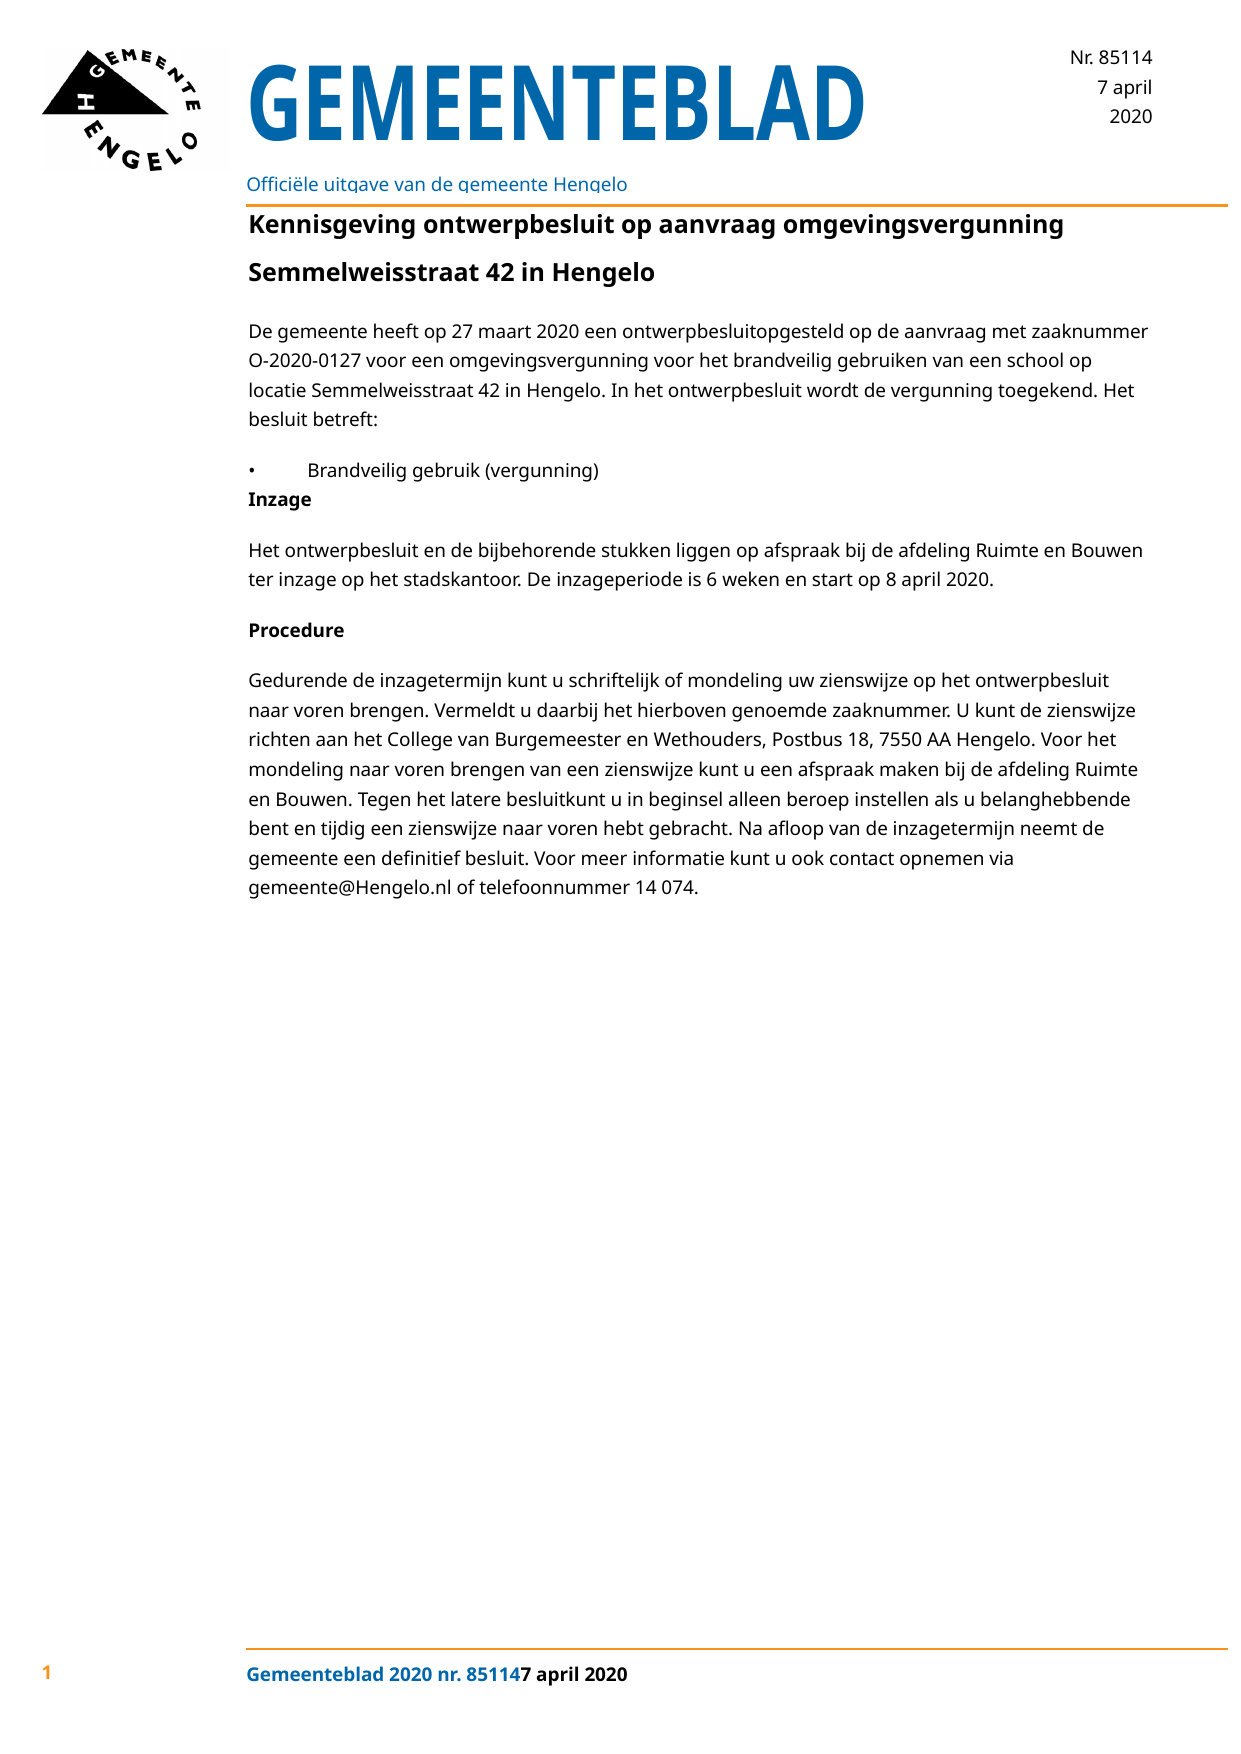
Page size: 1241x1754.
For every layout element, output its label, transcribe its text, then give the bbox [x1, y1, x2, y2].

text Kennisgeving ontwerpbesluit op aanvraag omgevingsvergunning Semmelweisstraat 42 in Hengelo [248, 207, 1152, 288]
picture [41, 47, 231, 172]
list Brandveilig gebruik (vergunning) [248, 457, 1152, 483]
text Gedurende de inzagetermijn kunt u schriftelijk of mondeling uw zienswijze op het ontwerpbesluit naar voren brengen. Vermeldt u daarbij het hierboven genoemde zaaknummer. U kunt de zienswijze richten aan het College van Burgemeester en Wethouders, Postbus 18, 7550 AA Hengelo. Voor het mondeling naar voren brengen van een zienswijze kunt u een afspraak maken bij de afdeling Ruimte en Bouwen. Tegen het latere besluitkunt u in beginsel alleen beroep instellen als u belanghebbende bent en tijdig een zienswijze naar voren hebt gebracht. Na afloop van de inzagetermijn neemt de gemeente een definitief besluit. Voor meer informatie kunt u ook contact opnemen via gemeente@Hengelo.nl of telefoonnummer 14 074. [248, 667, 1152, 900]
text Het ontwerpbesluit en de bijbehorende stukken liggen op afspraak bij de afdeling Ruimte en Bouwen ter inzage op het stadskantoor. De inzageperiode is 6 weken en start op 8 april 2020. [248, 537, 1152, 592]
text De gemeente heeft op 27 maart 2020 een ontwerpbesluitopgesteld op de aanvraag met zaaknummer O-2020-0127 voor een omgevingsvergunning voor het brandveilig gebruiken van een school op locatie Semmelweisstraat 42 in Hengelo. In het ontwerpbesluit wordt de vergunning toegekend. Het besluit betreft: [248, 318, 1152, 432]
text Procedure [248, 617, 1152, 643]
text Inzage [248, 487, 1152, 512]
